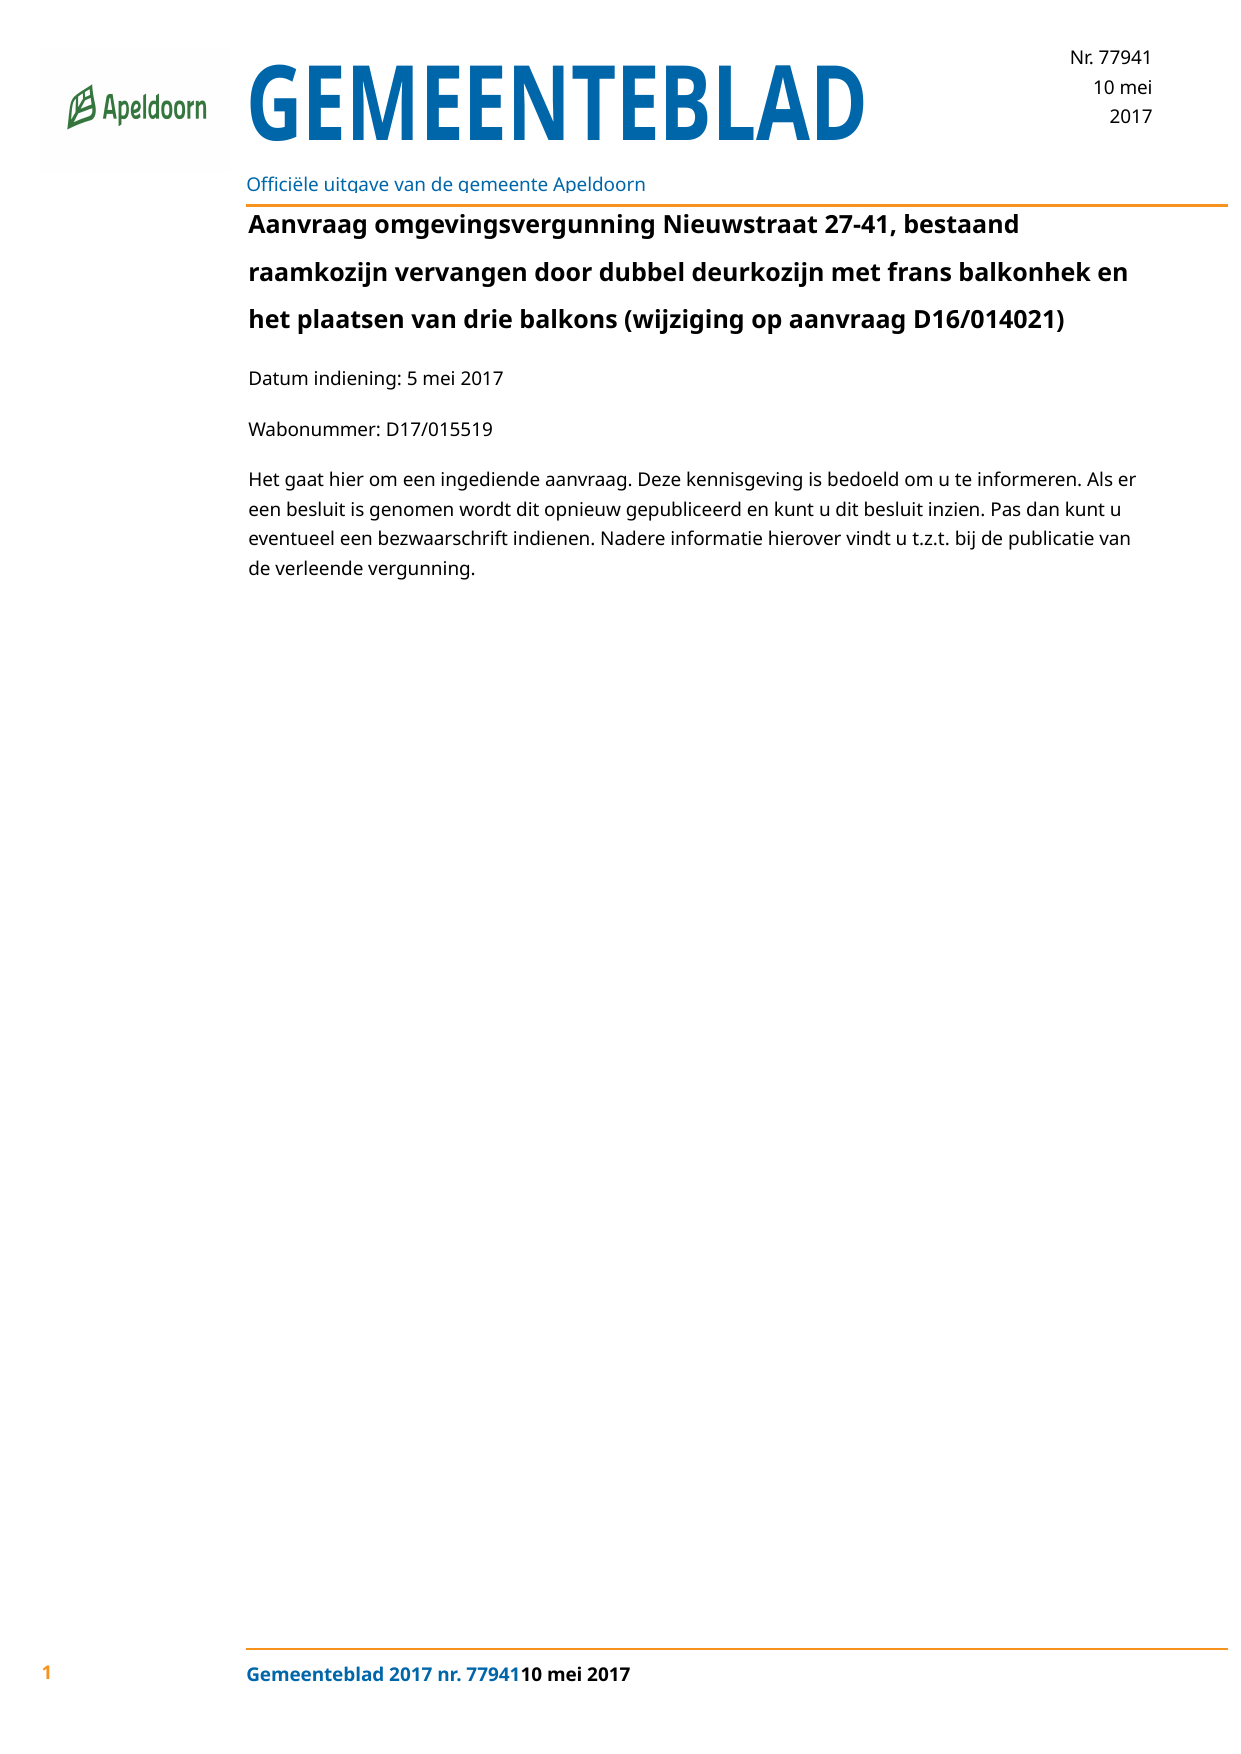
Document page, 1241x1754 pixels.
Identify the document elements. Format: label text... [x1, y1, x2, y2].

text Aanvraag omgevingsvergunning Nieuwstraat 27-41, bestaand raamkozijn vervangen door dubbel deurkozijn met frans balkonhek en het plaatsen van drie balkons (wijziging op aanvraag D16/014021) [248, 207, 1152, 336]
text Wabonummer: D17/015519 [248, 416, 1152, 442]
text Datum indiening: 5 mei 2017 [248, 366, 1152, 391]
picture [41, 47, 231, 172]
text Het gaat hier om een ingediende aanvraag. Deze kennisgeving is bedoeld om u te informeren. Als er een besluit is genomen wordt dit opnieuw gepubliceerd en kunt u dit besluit inzien. Pas dan kunt u eventueel een bezwaarschrift indienen. Nadere informatie hierover vindt u t.z.t. bij de publicatie van de verleende vergunning. [248, 466, 1152, 581]
